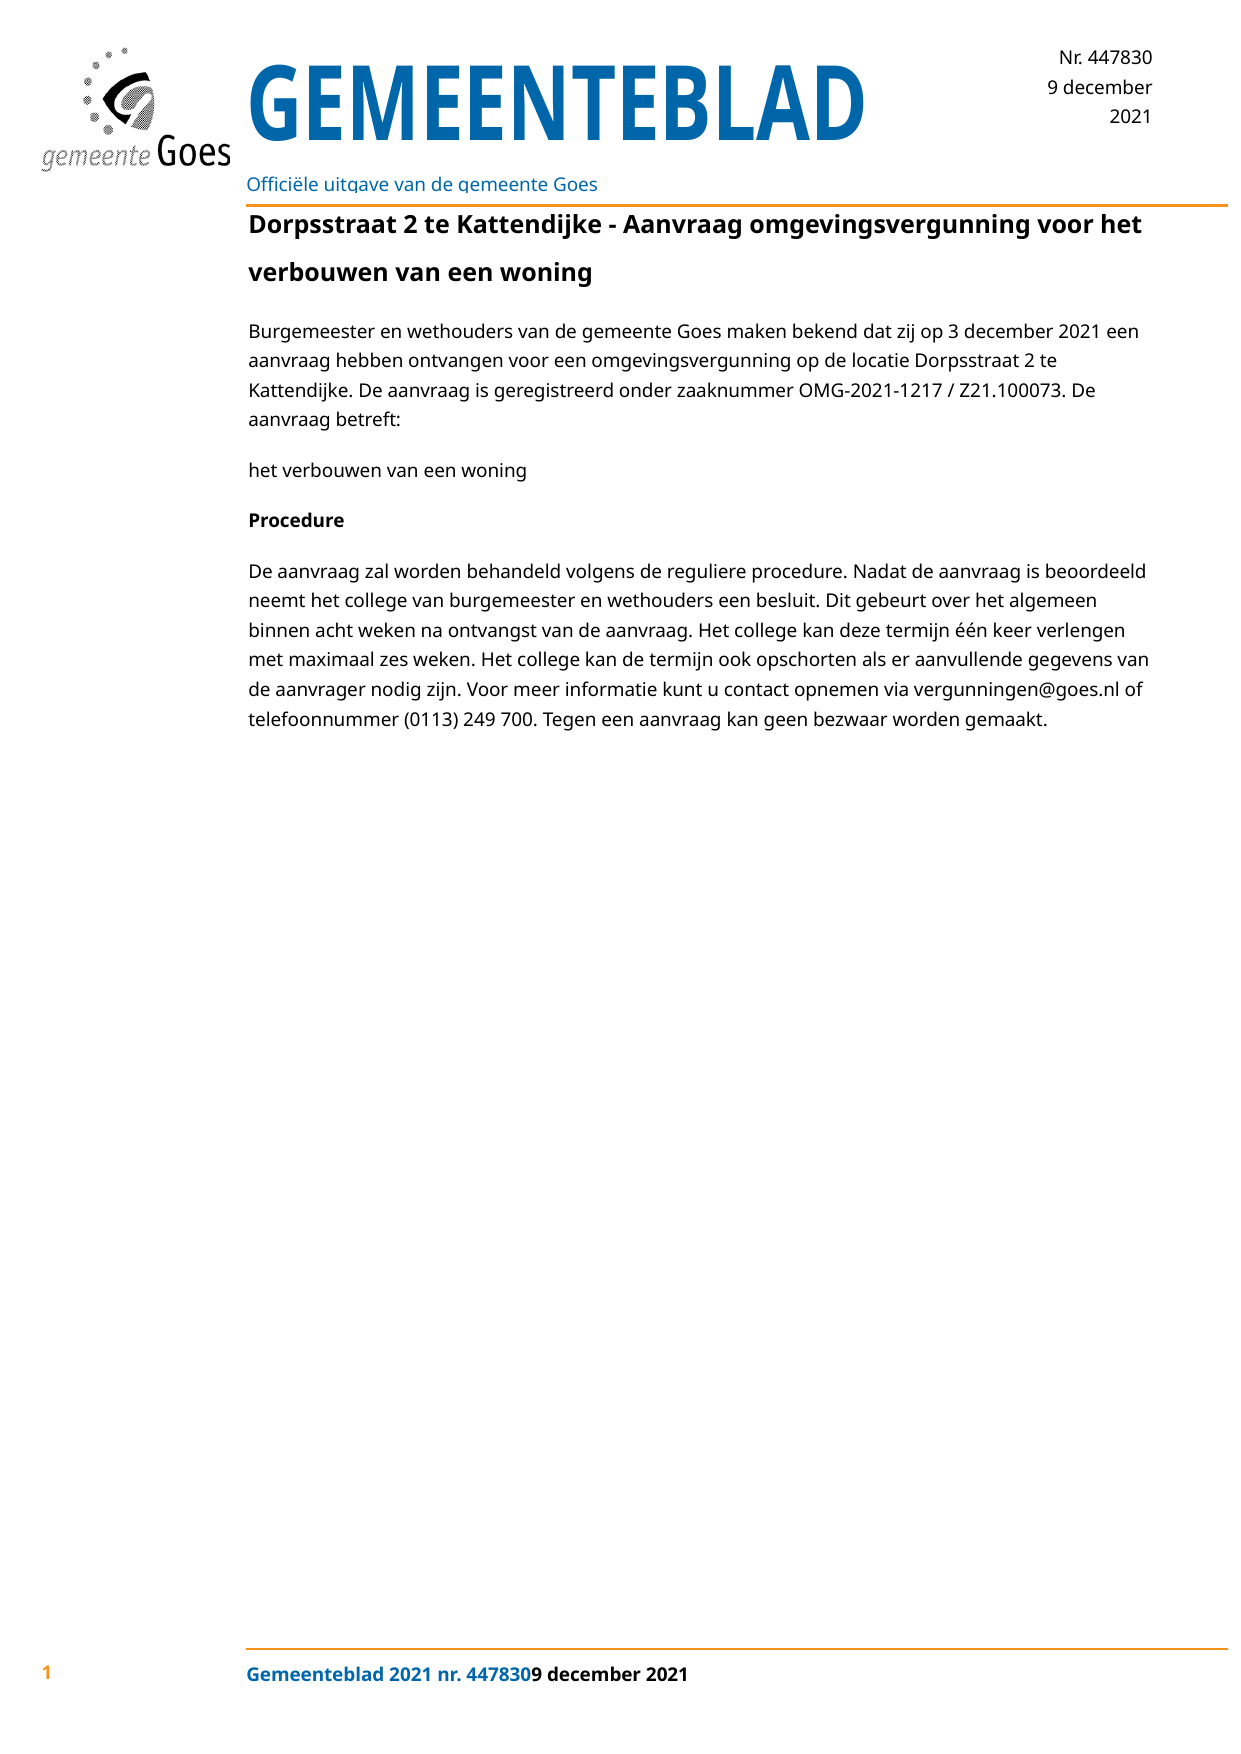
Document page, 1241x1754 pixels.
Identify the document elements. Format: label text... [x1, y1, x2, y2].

text Procedure [248, 507, 1152, 533]
picture [41, 47, 231, 172]
text Dorpsstraat 2 te Kattendijke - Aanvraag omgevingsvergunning voor het verbouwen van een woning [248, 207, 1152, 288]
text Burgemeester en wethouders van de gemeente Goes maken bekend dat zij op 3 december 2021 een aanvraag hebben ontvangen voor een omgevingsvergunning op de locatie Dorpsstraat 2 te Kattendijke. De aanvraag is geregistreerd onder zaaknummer OMG-2021-1217 / Z21.100073. De aanvraag betreft: [248, 318, 1152, 432]
text het verbouwen van een woning [248, 457, 1152, 483]
text De aanvraag zal worden behandeld volgens de reguliere procedure. Nadat de aanvraag is beoordeeld neemt het college van burgemeester en wethouders een besluit. Dit gebeurt over het algemeen binnen acht weken na ontvangst van de aanvraag. Het college kan deze termijn één keer verlengen met maximaal zes weken. Het college kan de termijn ook opschorten als er aanvullende gegevens van de aanvrager nodig zijn. Voor meer informatie kunt u contact opnemen via vergunningen@goes.nl of telefoonnummer (0113) 249 700. Tegen een aanvraag kan geen bezwaar worden gemaakt. [248, 558, 1152, 732]
